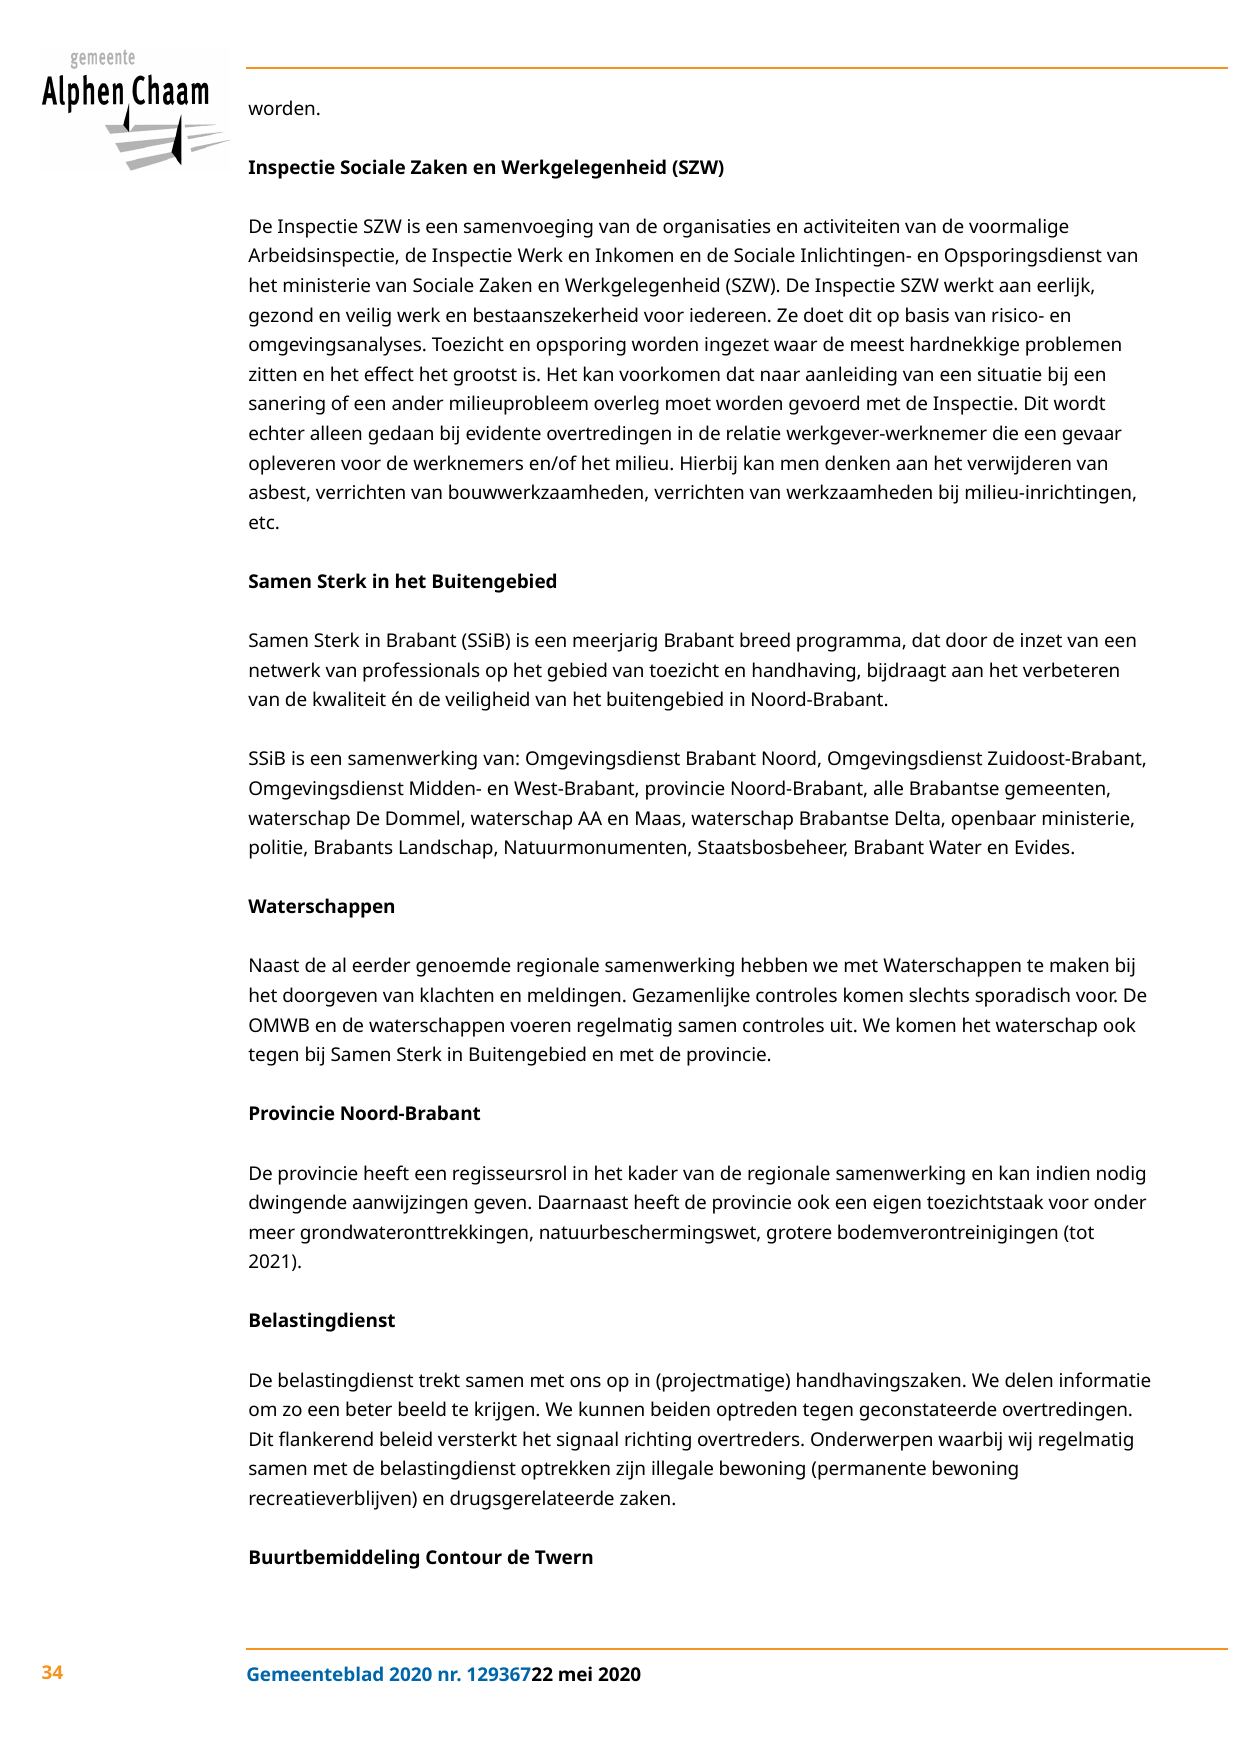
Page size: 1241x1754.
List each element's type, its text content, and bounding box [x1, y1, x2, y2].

text Provincie Noord-Brabant [248, 1101, 1152, 1126]
text SSiB is een samenwerking van: Omgevingsdienst Brabant Noord, Omgevingsdienst Zuidoost-Brabant, Omgevingsdienst Midden- en West-Brabant, provincie Noord-Brabant, alle Brabantse gemeenten, waterschap De Dommel, waterschap AA en Maas, waterschap Brabantse Delta, openbaar ministerie, politie, Brabants Landschap, Natuurmonumenten, Staatsbosbeheer, Brabant Water en Evides. [248, 746, 1152, 860]
text Inspectie Sociale Zaken en Werkgelegenheid (SZW) [248, 154, 1152, 180]
picture [41, 47, 231, 172]
text De belastingdienst trekt samen met ons op in (projectmatige) handhavingszaken. We delen informatie om zo een beter beeld te krijgen. We kunnen beiden optreden tegen geconstateerde overtredingen. Dit flankerend beleid versterkt het signaal richting overtreders. Onderwerpen waarbij wij regelmatig samen met de belastingdienst optrekken zijn illegale bewoning (permanente bewoning recreatieverblijven) en drugsgerelateerde zaken. [248, 1367, 1152, 1511]
text De Inspectie SZW is een samenvoeging van de organisaties en activiteiten van de voormalige Arbeidsinspectie, de Inspectie Werk en Inkomen en de Sociale Inlichtingen- en Opsporingsdienst van het ministerie van Sociale Zaken en Werkgelegenheid (SZW). De Inspectie SZW werkt aan eerlijk, gezond en veilig werk en bestaanszekerheid voor iedereen. Ze doet dit op basis van risico- en omgevingsanalyses. Toezicht en opsporing worden ingezet waar de meest hardnekkige problemen zitten en het effect het grootst is. Het kan voorkomen dat naar aanleiding van een situatie bij een sanering of een ander milieuprobleem overleg moet worden gevoerd met de Inspectie. Dit wordt echter alleen gedaan bij evidente overtredingen in de relatie werkgever-werknemer die een gevaar opleveren voor de werknemers en/of het milieu. Hierbij kan men denken aan het verwijderen van asbest, verrichten van bouwwerkzaamheden, verrichten van werkzaamheden bij milieu-inrichtingen, etc. [248, 213, 1152, 535]
text Belastingdienst [248, 1308, 1152, 1333]
text Naast de al eerder genoemde regionale samenwerking hebben we met Waterschappen te maken bij het doorgeven van klachten en meldingen. Gezamenlijke controles komen slechts sporadisch voor. De OMWB en de waterschappen voeren regelmatig samen controles uit. We komen het waterschap ook tegen bij Samen Sterk in Buitengebied en met de provincie. [248, 953, 1152, 1067]
text worden. [248, 95, 1152, 121]
text De provincie heeft een regisseursrol in het kader van de regionale samenwerking en kan indien nodig dwingende aanwijzingen geven. Daarnaast heeft de provincie ook een eigen toezichtstaak voor onder meer grondwateronttrekkingen, natuurbeschermingswet, grotere bodemverontreinigingen (tot 2021). [248, 1160, 1152, 1274]
text Samen Sterk in Brabant (SSiB) is een meerjarig Brabant breed programma, dat door de inzet van een netwerk van professionals op het gebied van toezicht en handhaving, bijdraagt aan het verbeteren van de kwaliteit én de veiligheid van het buitengebied in Noord-Brabant. [248, 627, 1152, 712]
text Waterschappen [248, 893, 1152, 919]
text Buurtbemiddeling Contour de Twern [248, 1544, 1152, 1570]
text Samen Sterk in het Buitengebied [248, 568, 1152, 594]
